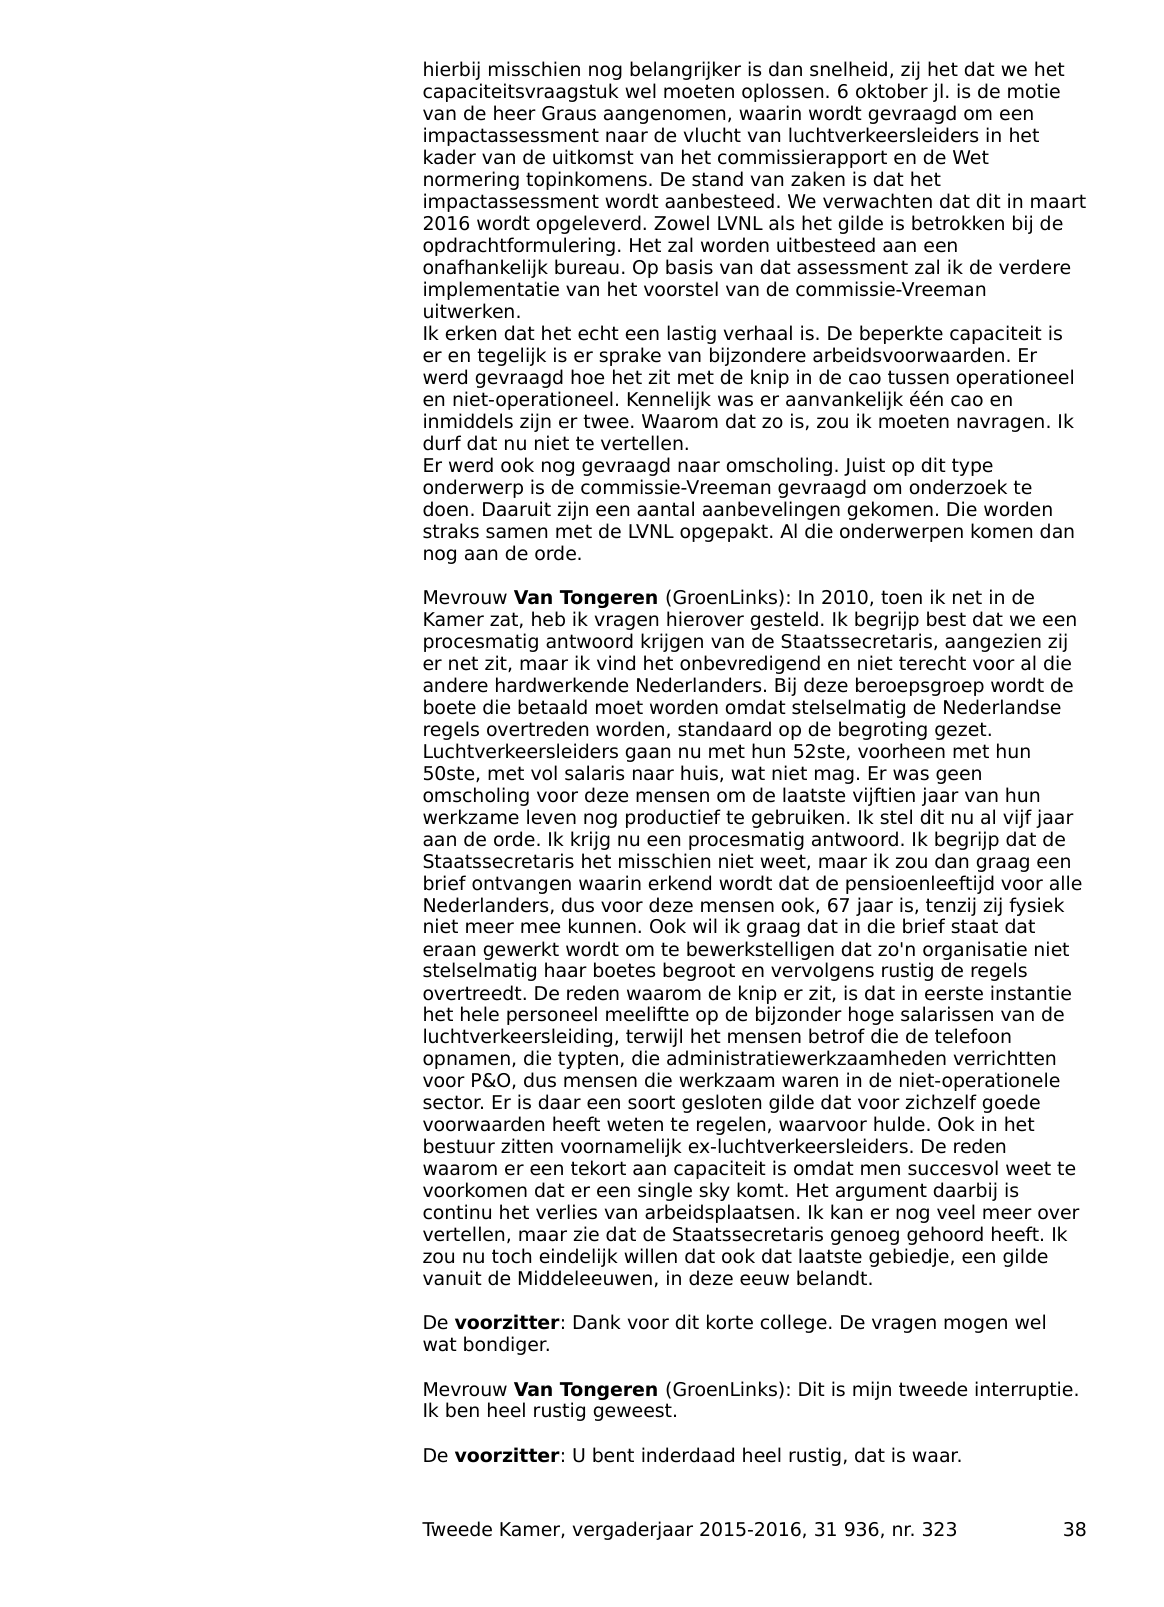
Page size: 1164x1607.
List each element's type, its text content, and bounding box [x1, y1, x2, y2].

text Er werd ook nog gevraagd naar omscholing. Juist op dit type onderwerp is de commissie-Vreeman gevraagd om onderzoek te doen. Daaruit zijn een aantal aanbevelingen gekomen. Die worden straks samen met de LVNL opgepakt. Al die onderwerpen komen dan nog aan de orde. [422, 455, 1087, 564]
text De voorzitter: Dank voor dit korte college. De vragen mogen wel wat bondiger. [422, 1312, 1087, 1356]
text Mevrouw Van Tongeren (GroenLinks): In 2010, toen ik net in de Kamer zat, heb ik vragen hierover gesteld. Ik begrijp best dat we een procesmatig antwoord krijgen van de Staatssecretaris, aangezien zij er net zit, maar ik vind het onbevredigend en niet terecht voor al die andere hardwerkende Nederlanders. Bij deze beroepsgroep wordt de boete die betaald moet worden omdat stelselmatig de Nederlandse regels overtreden worden, standaard op de begroting gezet. Luchtverkeersleiders gaan nu met hun 52ste, voorheen met hun 50ste, met vol salaris naar huis, wat niet mag. Er was geen omscholing voor deze mensen om de laatste vijftien jaar van hun werkzame leven nog productief te gebruiken. Ik stel dit nu al vijf jaar aan de orde. Ik krijg nu een procesmatig antwoord. Ik begrijp dat de Staatssecretaris het misschien niet weet, maar ik zou dan graag een brief ontvangen waarin erkend wordt dat de pensioenleeftijd voor alle Nederlanders, dus voor deze mensen ook, 67 jaar is, tenzij zij fysiek niet meer mee kunnen. Ook wil ik graag dat in die brief staat dat eraan gewerkt wordt om te bewerkstelligen dat zo'n organisatie niet stelselmatig haar boetes begroot en vervolgens rustig de regels overtreedt. De reden waarom de knip er zit, is dat in eerste instantie het hele personeel meeliftte op de bijzonder hoge salarissen van de luchtverkeersleiding, terwijl het mensen betrof die de telefoon opnamen, die typten, die administratiewerkzaamheden verrichtten voor P&O, dus mensen die werkzaam waren in de niet-operationele sector. Er is daar een soort gesloten gilde dat voor zichzelf goede voorwaarden heeft weten te regelen, waarvoor hulde. Ook in het bestuur zitten voornamelijk ex-luchtverkeersleiders. De reden waarom er een tekort aan capaciteit is omdat men succesvol weet te voorkomen dat er een single sky komt. Het argument daarbij is continu het verlies van arbeidsplaatsen. Ik kan er nog veel meer over vertellen, maar zie dat de Staatssecretaris genoeg gehoord heeft. Ik zou nu toch eindelijk willen dat ook dat laatste gebiedje, een gilde vanuit de Middeleeuwen, in deze eeuw belandt. [422, 587, 1087, 1290]
text De voorzitter: U bent inderdaad heel rustig, dat is waar. [422, 1444, 1087, 1467]
text hierbij misschien nog belangrijker is dan snelheid, zij het dat we het capaciteitsvraagstuk wel moeten oplossen. 6 oktober jl. is de motie van de heer Graus aangenomen, waarin wordt gevraagd om een impactassessment naar de vlucht van luchtverkeersleiders in het kader van de uitkomst van het commissierapport en de Wet normering topinkomens. De stand van zaken is dat het impactassessment wordt aanbesteed. We verwachten dat dit in maart 2016 wordt opgeleverd. Zowel LVNL als het gilde is betrokken bij de opdrachtformulering. Het zal worden uitbesteed aan een onafhankelijk bureau. Op basis van dat assessment zal ik de verdere implementatie van het voorstel van de commissie-Vreeman uitwerken. [422, 59, 1087, 323]
text Ik erken dat het echt een lastig verhaal is. De beperkte capaciteit is er en tegelijk is er sprake van bijzondere arbeidsvoorwaarden. Er werd gevraagd hoe het zit met de knip in de cao tussen operationeel en niet-operationeel. Kennelijk was er aanvankelijk één cao en inmiddels zijn er twee. Waarom dat zo is, zou ik moeten navragen. Ik durf dat nu niet te vertellen. [422, 323, 1087, 455]
text Mevrouw Van Tongeren (GroenLinks): Dit is mijn tweede interruptie. Ik ben heel rustig geweest. [422, 1378, 1087, 1422]
